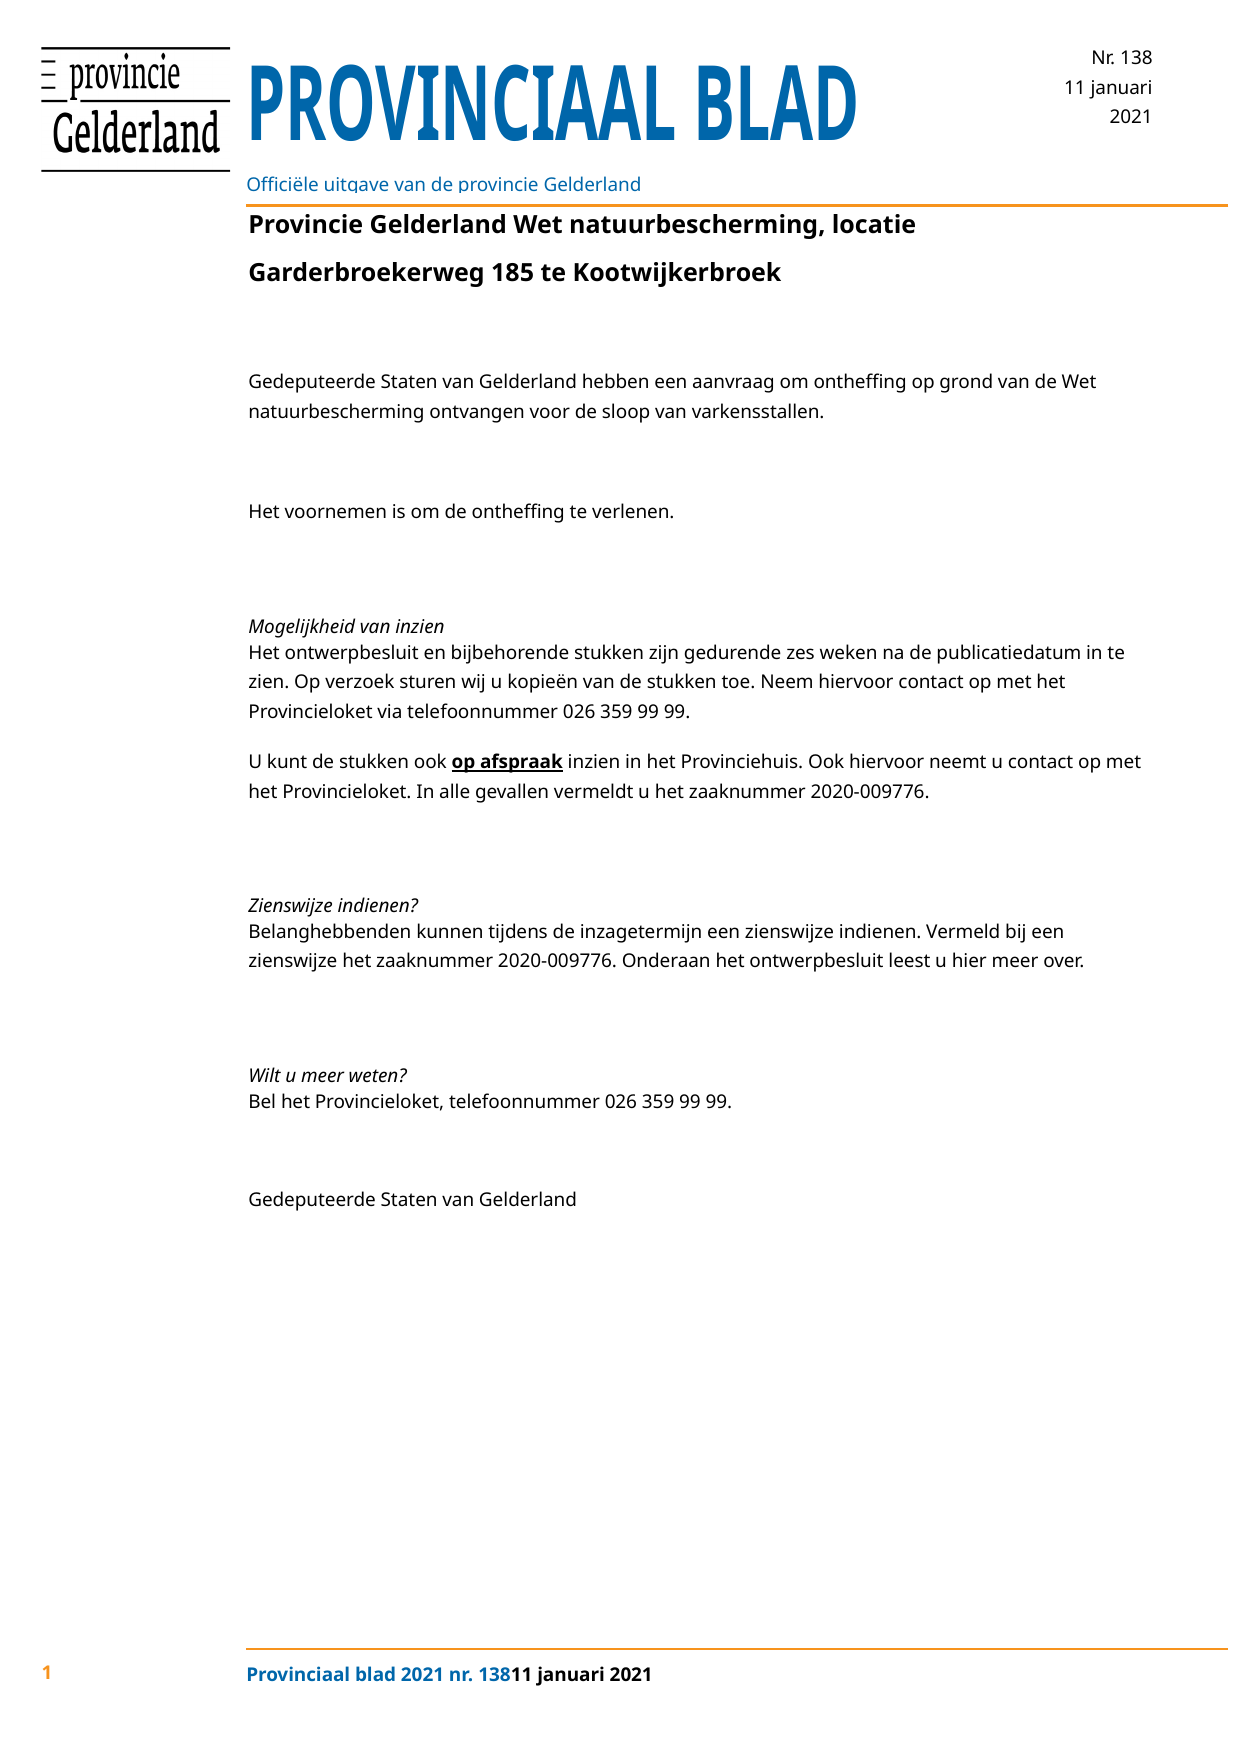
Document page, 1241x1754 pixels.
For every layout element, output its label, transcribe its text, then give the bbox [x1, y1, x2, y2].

text Zienswijze indienen? [248, 892, 1152, 918]
text Belanghebbenden kunnen tijdens de inzagetermijn een zienswijze indienen. Vermeld bij een zienswijze het zaaknummer 2020-009776. Onderaan het ontwerpbesluit leest u hier meer over. [248, 918, 1152, 973]
text Gedeputeerde Staten van Gelderland [248, 1186, 1152, 1212]
text U kunt de stukken ook op afspraak inzien in het Provinciehuis. Ook hiervoor neemt u contact op met het Provincieloket. In alle gevallen vermeldt u het zaaknummer 2020-009776. [248, 748, 1152, 804]
text Wilt u meer weten? [248, 1062, 1152, 1088]
text Provincie Gelderland Wet natuurbescherming, locatie Garderbroekerweg 185 te Kootwijkerbroek [248, 207, 1152, 288]
text Mogelijkheid van inzien [248, 613, 1152, 639]
text Het voornemen is om de ontheffing te verlenen. [248, 499, 1152, 524]
text Gedeputeerde Staten van Gelderland hebben een aanvraag om ontheffing op grond van de Wet natuurbescherming ontvangen voor de sloop van varkensstallen. [248, 368, 1152, 424]
text Bel het Provincieloket, telefoonnummer 026 359 99 99. [248, 1088, 1152, 1113]
picture [41, 47, 231, 172]
text Het ontwerpbesluit en bijbehorende stukken zijn gedurende zes weken na de publicatiedatum in te zien. Op verzoek sturen wij u kopieën van de stukken toe. Neem hiervoor contact op met het Provincieloket via telefoonnummer 026 359 99 99. [248, 639, 1152, 724]
